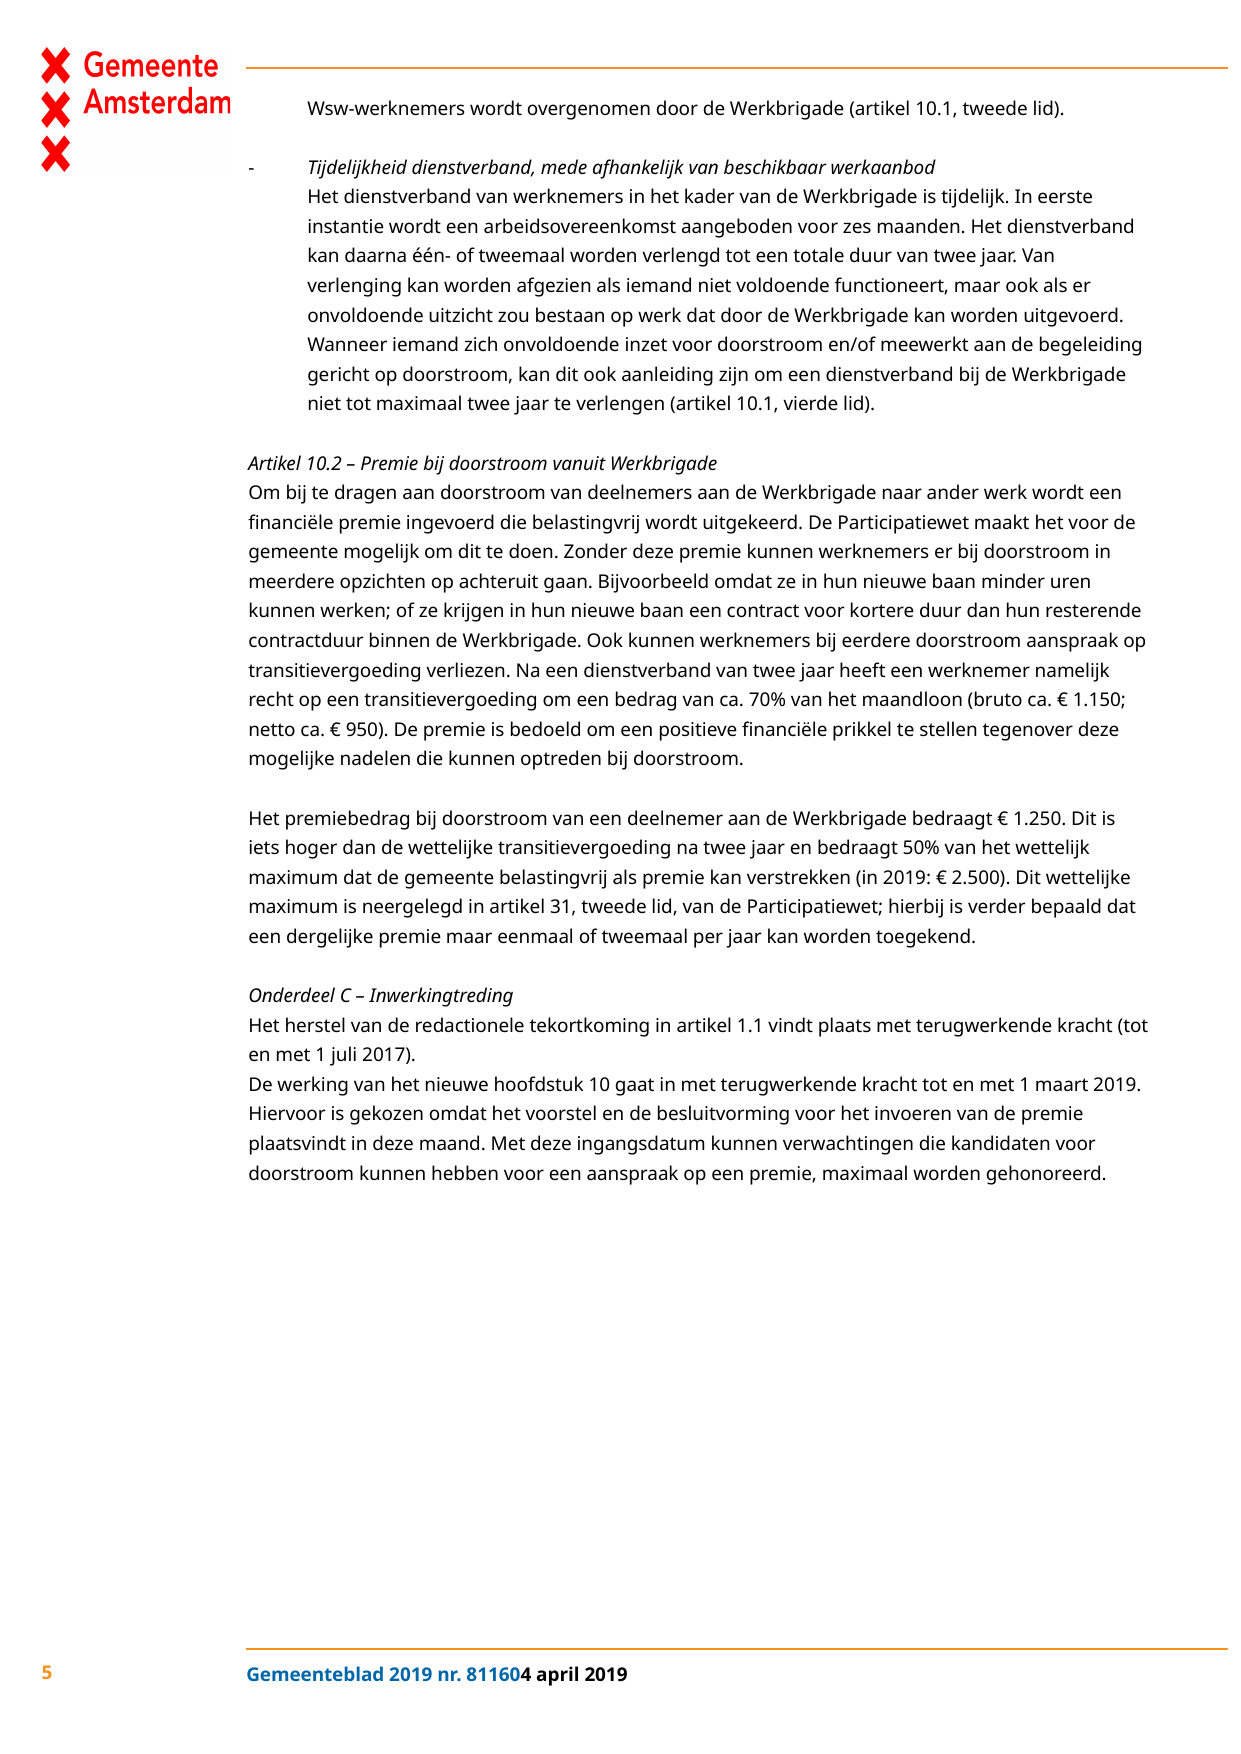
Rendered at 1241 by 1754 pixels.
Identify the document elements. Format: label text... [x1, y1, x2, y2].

text Om bij te dragen aan doorstroom van deelnemers aan de Werkbrigade naar ander werk wordt een financiële premie ingevoerd die belastingvrij wordt uitgekeerd. De Participatiewet maakt het voor de gemeente mogelijk om dit te doen. Zonder deze premie kunnen werknemers er bij doorstroom in meerdere opzichten op achteruit gaan. Bijvoorbeeld omdat ze in hun nieuwe baan minder uren kunnen werken; of ze krijgen in hun nieuwe baan een contract voor kortere duur dan hun resterende contractduur binnen de Werkbrigade. Ook kunnen werknemers bij eerdere doorstroom aanspraak op transitievergoeding verliezen. Na een dienstverband van twee jaar heeft een werknemer namelijk recht op een transitievergoeding om een bedrag van ca. 70% van het maandloon (bruto ca. € 1.150; netto ca. € 950). De premie is bedoeld om een positieve financiële prikkel te stellen tegenover deze mogelijke nadelen die kunnen optreden bij doorstroom. [248, 479, 1152, 771]
picture [41, 47, 231, 172]
list Wsw-werknemers wordt overgenomen door de Werkbrigade (artikel 10.1, tweede lid). [248, 95, 1152, 121]
text Het herstel van de redactionele tekortkoming in artikel 1.1 vindt plaats met terugwerkende kracht (tot en met 1 juli 2017). [248, 1012, 1152, 1067]
list Tijdelijkheid dienstverband, mede afhankelijk van beschikbaar werkaanbod [248, 154, 1152, 180]
text Het premiebedrag bij doorstroom van een deelnemer aan de Werkbrigade bedraagt € 1.250. Dit is iets hoger dan de wettelijke transitievergoeding na twee jaar en bedraagt 50% van het wettelijk maximum dat de gemeente belastingvrij als premie kan verstrekken (in 2019: € 2.500). Dit wettelijke maximum is neergelegd in artikel 31, tweede lid, van de Participatiewet; hierbij is verder bepaald dat een dergelijke premie maar eenmaal of tweemaal per jaar kan worden toegekend. [248, 805, 1152, 949]
text Onderdeel C – Inwerkingtreding [248, 982, 1152, 1008]
text Artikel 10.2 – Premie bij doorstroom vanuit Werkbrigade [248, 450, 1152, 476]
text De werking van het nieuwe hoofdstuk 10 gaat in met terugwerkende kracht tot en met 1 maart 2019. Hiervoor is gekozen omdat het voorstel en de besluitvorming voor het invoeren van de premie plaatsvindt in deze maand. Met deze ingangsdatum kunnen verwachtingen die kandidaten voor doorstroom kunnen hebben voor een aanspraak op een premie, maximaal worden gehonoreerd. [248, 1071, 1152, 1186]
list Het dienstverband van werknemers in het kader van de Werkbrigade is tijdelijk. In eerste instantie wordt een arbeidsovereenkomst aangeboden voor zes maanden. Het dienstverband kan daarna één- of tweemaal worden verlengd tot een totale duur van twee jaar. Van verlenging kan worden afgezien als iemand niet voldoende functioneert, maar ook als er onvoldoende uitzicht zou bestaan op werk dat door de Werkbrigade kan worden uitgevoerd. Wanneer iemand zich onvoldoende inzet voor doorstroom en/of meewerkt aan de begeleiding gericht op doorstroom, kan dit ook aanleiding zijn om een dienstverband bij de Werkbrigade niet tot maximaal twee jaar te verlengen (artikel 10.1, vierde lid). [248, 183, 1152, 416]
